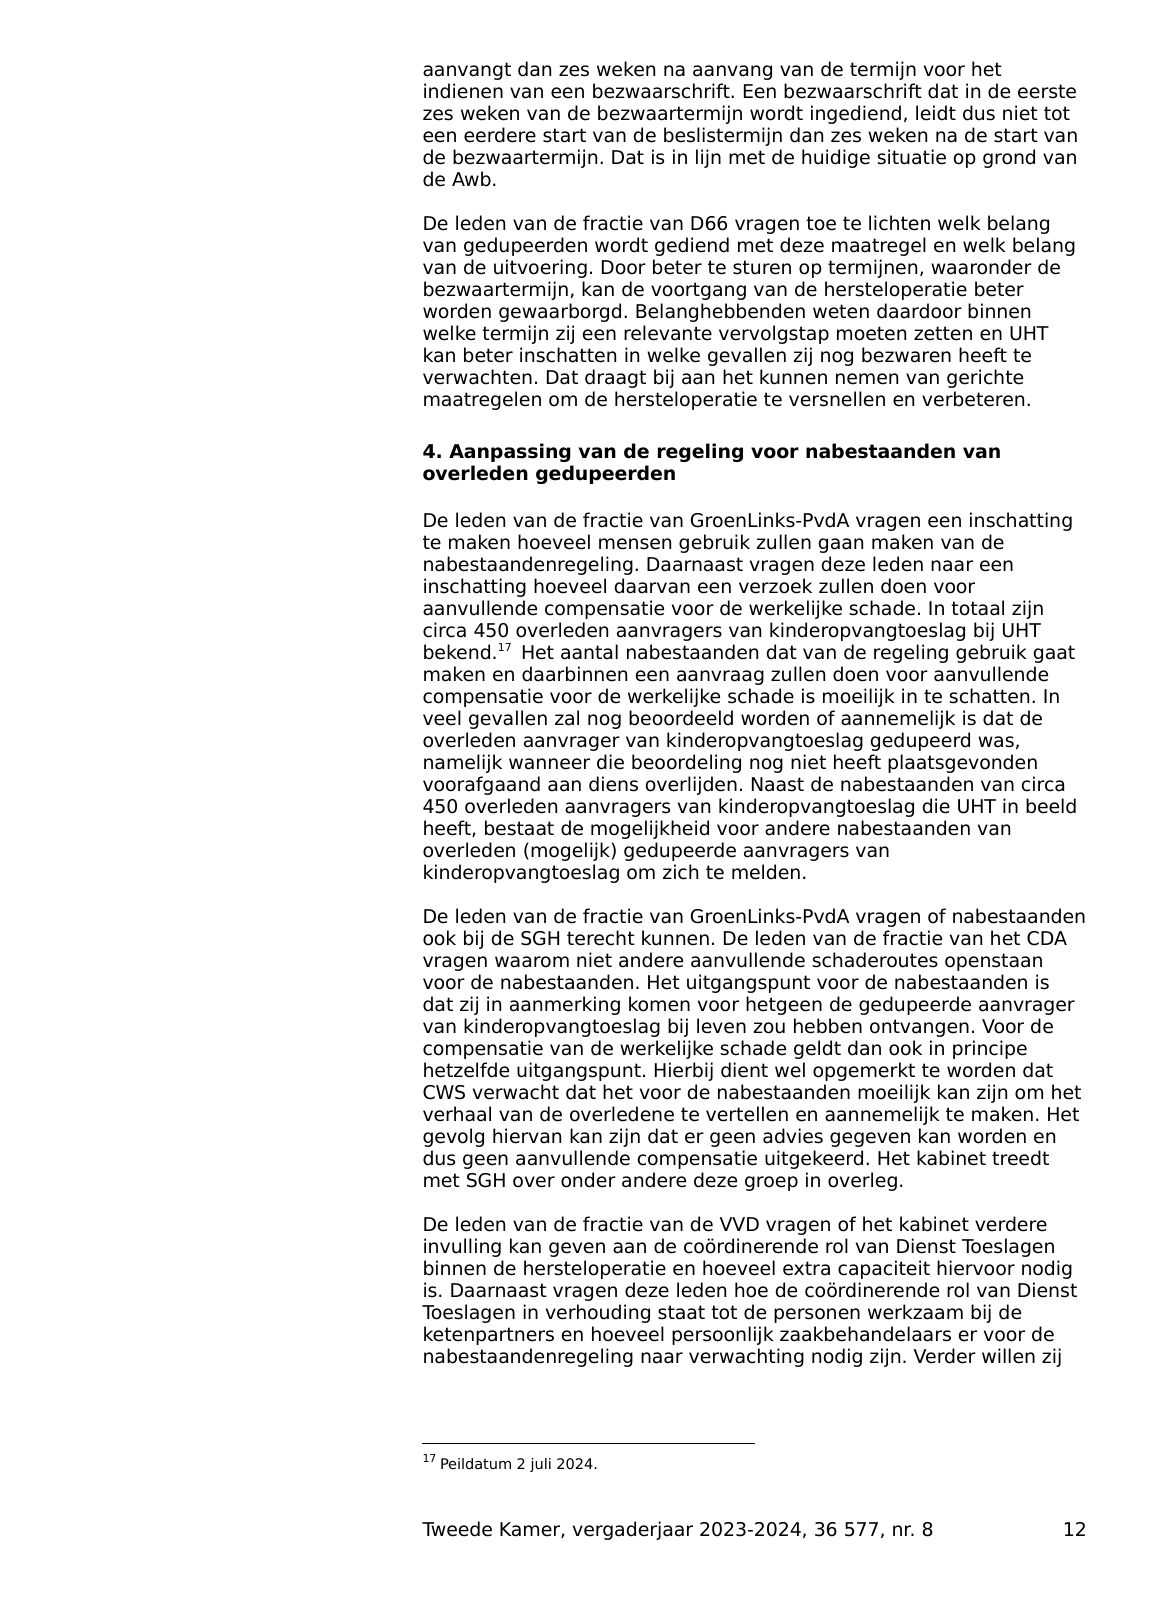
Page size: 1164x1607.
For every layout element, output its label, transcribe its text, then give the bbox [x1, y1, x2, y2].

text De leden van de fractie van de VVD vragen of het kabinet verdere invulling kan geven aan de coördinerende rol van Dienst Toeslagen binnen de hersteloperatie en hoeveel extra capaciteit hiervoor nodig is. Daarnaast vragen deze leden hoe de coördinerende rol van Dienst Toeslagen in verhouding staat tot de personen werkzaam bij de ketenpartners en hoeveel persoonlijk zaakbehandelaars er voor de nabestaandenregeling naar verwachting nodig zijn. Verder willen zij [422, 1214, 1087, 1367]
subtitle 4. Aanpassing van de regeling voor nabestaanden van overleden gedupeerden [422, 441, 1087, 485]
text De leden van de fractie van GroenLinks-PvdA vragen of nabestaanden ook bij de SGH terecht kunnen. De leden van de fractie van het CDA vragen waarom niet andere aanvullende schaderoutes openstaan voor de nabestaanden. Het uitgangspunt voor de nabestaanden is dat zij in aanmerking komen voor hetgeen de gedupeerde aanvrager van kinderopvangtoeslag bij leven zou hebben ontvangen. Voor de compensatie van de werkelijke schade geldt dan ook in principe hetzelfde uitgangspunt. Hierbij dient wel opgemerkt te worden dat CWS verwacht dat het voor de nabestaanden moeilijk kan zijn om het verhaal van de overledene te vertellen en aannemelijk te maken. Het gevolg hiervan kan zijn dat er geen advies gegeven kan worden en dus geen aanvullende compensatie uitgekeerd. Het kabinet treedt met SGH over onder andere deze groep in overleg. [422, 906, 1087, 1191]
text De leden van de fractie van D66 vragen toe te lichten welk belang van gedupeerden wordt gediend met deze maatregel en welk belang van de uitvoering. Door beter te sturen op termijnen, waaronder de bezwaartermijn, kan de voortgang van de hersteloperatie beter worden gewaarborgd. Belanghebbenden weten daardoor binnen welke termijn zij een relevante vervolgstap moeten zetten en UHT kan beter inschatten in welke gevallen zij nog bezwaren heeft te verwachten. Dat draagt bij aan het kunnen nemen van gerichte maatregelen om de hersteloperatie te versnellen en verbeteren. [422, 213, 1087, 411]
text De leden van de fractie van GroenLinks-PvdA vragen een inschatting te maken hoeveel mensen gebruik zullen gaan maken van de nabestaandenregeling. Daarnaast vragen deze leden naar een inschatting hoeveel daarvan een verzoek zullen doen voor aanvullende compensatie voor de werkelijke schade. In totaal zijn circa 450 overleden aanvragers van kinderopvangtoeslag bij UHT bekend. Het aantal nabestaanden dat van de regeling gebruik gaat maken en daarbinnen een aanvraag zullen doen voor aanvullende compensatie voor de werkelijke schade is moeilijk in te schatten. In veel gevallen zal nog beoordeeld worden of aannemelijk is dat de overleden aanvrager van kinderopvangtoeslag gedupeerd was, namelijk wanneer die beoordeling nog niet heeft plaatsgevonden voorafgaand aan diens overlijden. Naast de nabestaanden van circa 450 overleden aanvragers van kinderopvangtoeslag die UHT in beeld heeft, bestaat de mogelijkheid voor andere nabestaanden van overleden (mogelijk) gedupeerde aanvragers van kinderopvangtoeslag om zich te melden. [422, 510, 1087, 883]
text aanvangt dan zes weken na aanvang van de termijn voor het indienen van een bezwaarschrift. Een bezwaarschrift dat in de eerste zes weken van de bezwaartermijn wordt ingediend, leidt dus niet tot een eerdere start van de beslistermijn dan zes weken na de start van de bezwaartermijn. Dat is in lijn met de huidige situatie op grond van de Awb. [422, 59, 1087, 191]
text Peildatum 2 juli 2024. [422, 1452, 1087, 1474]
